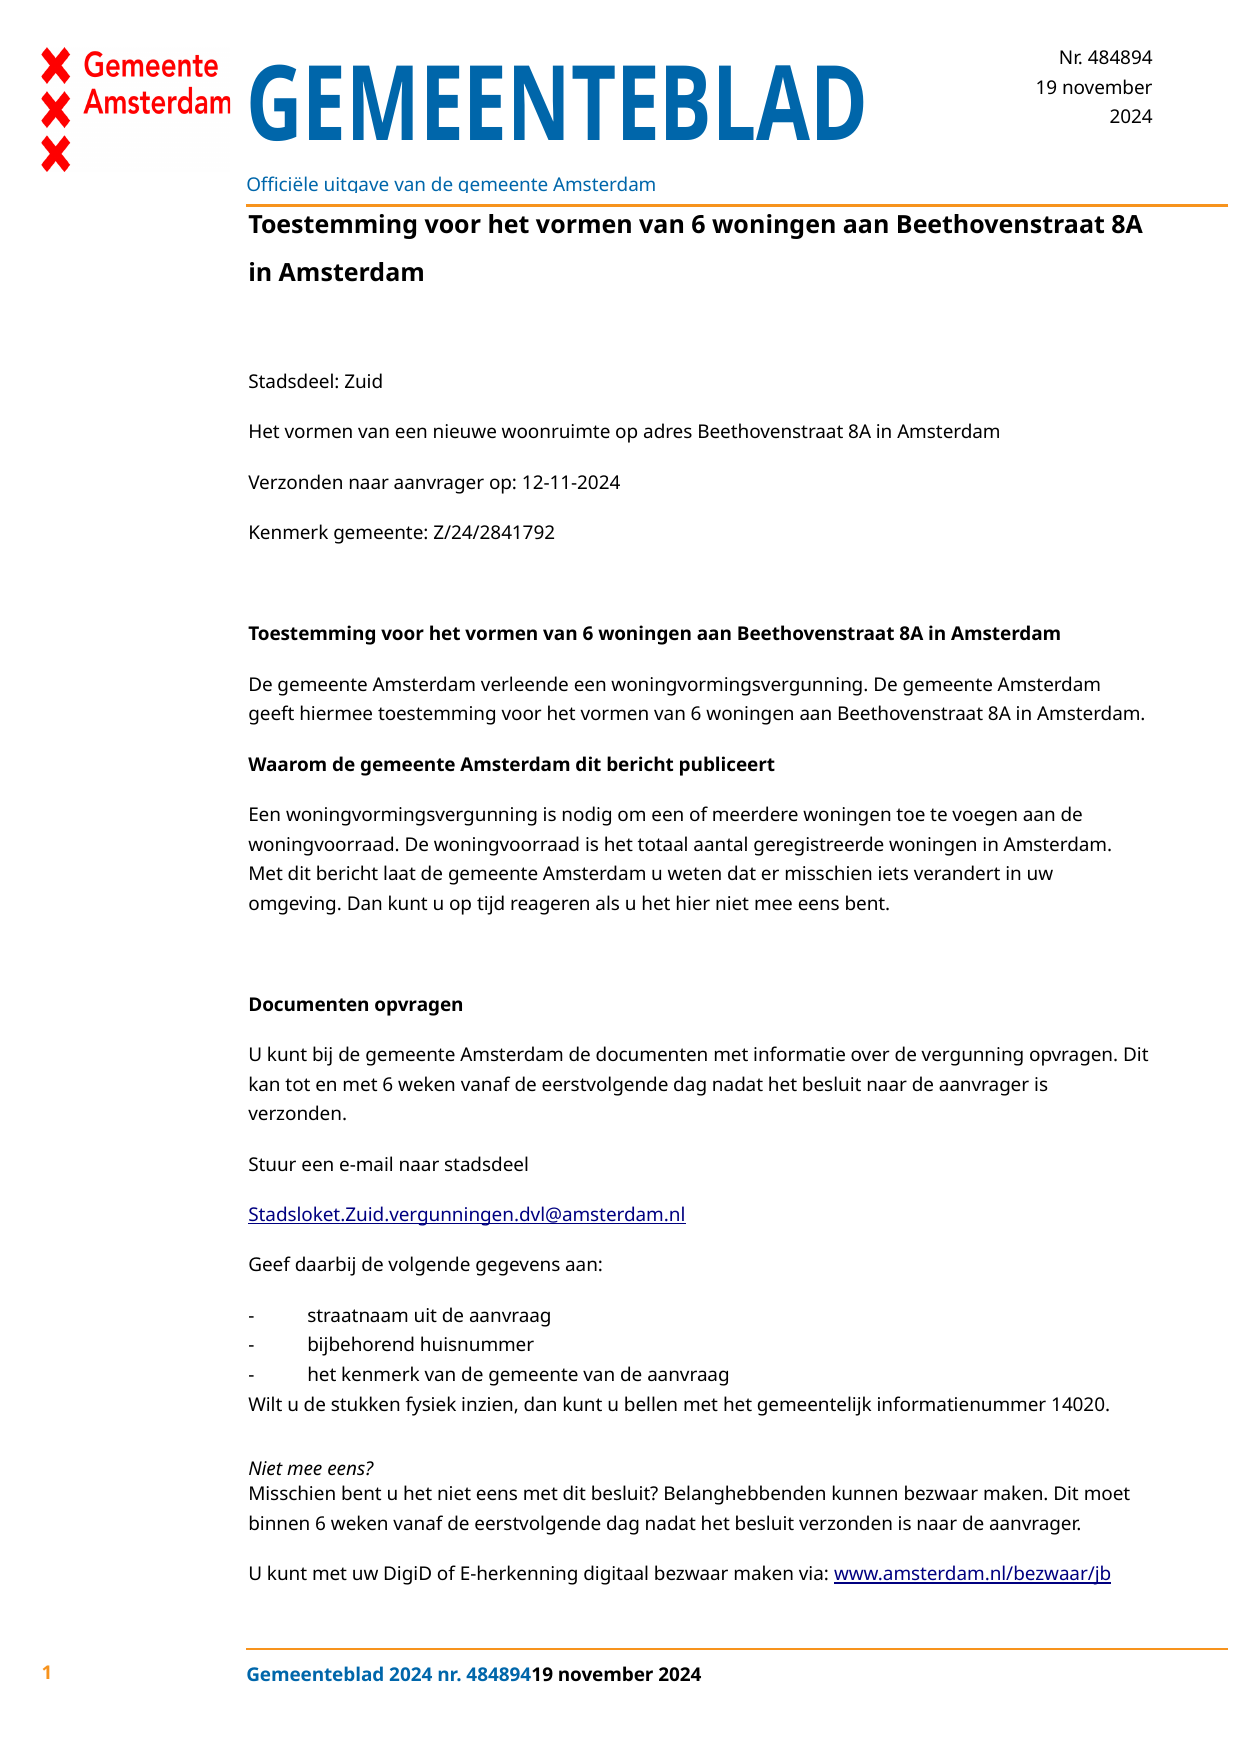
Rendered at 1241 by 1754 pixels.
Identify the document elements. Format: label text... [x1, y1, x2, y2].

text Kenmerk gemeente: Z/24/2841792 [248, 519, 1152, 545]
text Verzonden naar aanvrager op: 12-11-2024 [248, 469, 1152, 495]
list straatnaam uit de aanvraag [248, 1302, 1152, 1328]
text Waarom de gemeente Amsterdam dit bericht publiceert [248, 751, 1152, 777]
text Stadsloket.Zuid.vergunningen.dvl@amsterdam.nl [248, 1201, 1152, 1227]
text Misschien bent u het niet eens met dit besluit? Belanghebbenden kunnen bezwaar maken. Dit moet binnen 6 weken vanaf de eerstvolgende dag nadat het besluit verzonden is naar de aanvrager. [248, 1481, 1152, 1536]
text Documenten opvragen [248, 991, 1152, 1017]
text Stadsdeel: Zuid [248, 368, 1152, 394]
text Niet mee eens? [248, 1455, 1152, 1481]
list bijbehorend huisnummer [248, 1332, 1152, 1357]
picture [41, 47, 231, 172]
text De gemeente Amsterdam verleende een woningvormingsvergunning. De gemeente Amsterdam geeft hiermee toestemming voor het vormen van 6 woningen aan Beethovenstraat 8A in Amsterdam. [248, 671, 1152, 726]
text Stuur een e-mail naar stadsdeel [248, 1151, 1152, 1177]
text Het vormen van een nieuwe woonruimte op adres Beethovenstraat 8A in Amsterdam [248, 419, 1152, 444]
text U kunt met uw DigiD of E-herkenning digitaal bezwaar maken via: www.amsterdam.nl/bezwaar/jb [248, 1561, 1152, 1586]
text Wilt u de stukken fysiek inzien, dan kunt u bellen met het gemeentelijk informatienummer 14020. [248, 1391, 1152, 1417]
text Toestemming voor het vormen van 6 woningen aan Beethovenstraat 8A in Amsterdam [248, 207, 1152, 288]
text Toestemming voor het vormen van 6 woningen aan Beethovenstraat 8A in Amsterdam [248, 620, 1152, 646]
text Geef daarbij de volgende gegevens aan: [248, 1252, 1152, 1277]
text U kunt bij de gemeente Amsterdam de documenten met informatie over de vergunning opvragen. Dit kan tot en met 6 weken vanaf de eerstvolgende dag nadat het besluit naar de aanvrager is verzonden. [248, 1041, 1152, 1126]
list het kenmerk van de gemeente van de aanvraag [248, 1361, 1152, 1387]
text Een woningvormingsvergunning is nodig om een of meerdere woningen toe te voegen aan de woningvoorraad. De woningvoorraad is het totaal aantal geregistreerde woningen in Amsterdam. Met dit bericht laat de gemeente Amsterdam u weten dat er misschien iets verandert in uw omgeving. Dan kunt u op tijd reageren als u het hier niet mee eens bent. [248, 801, 1152, 916]
